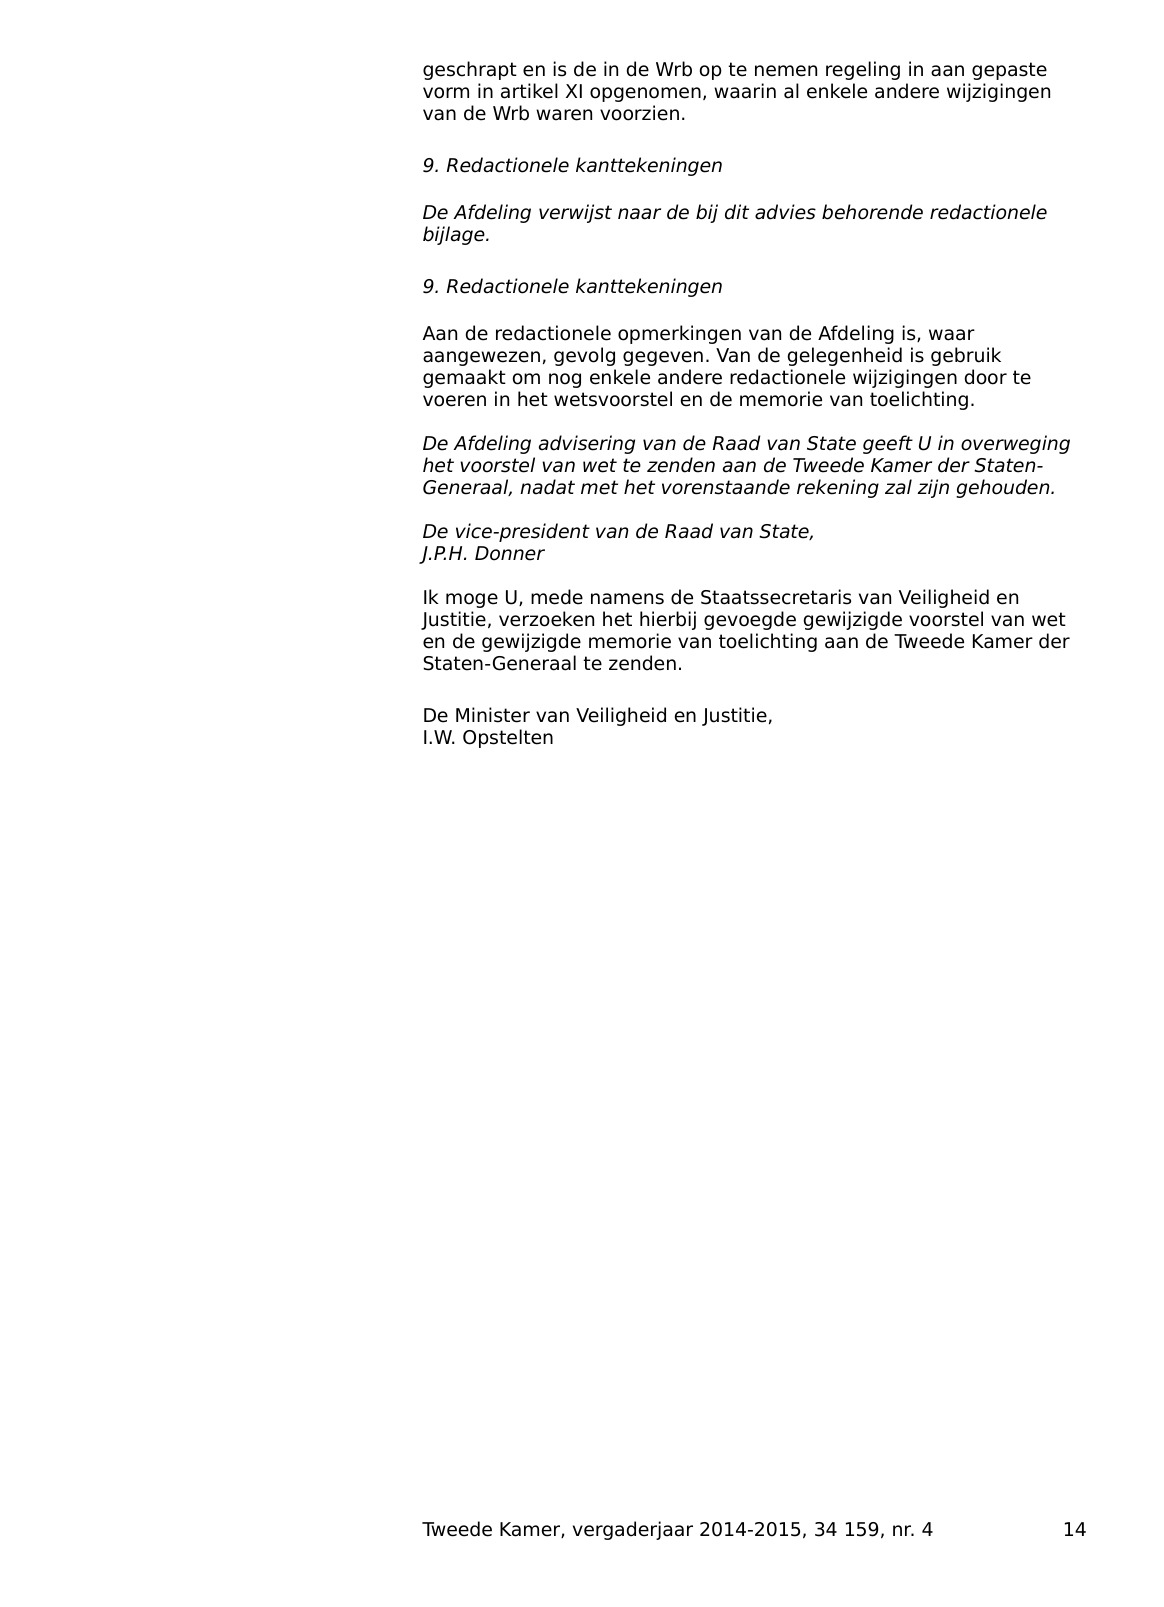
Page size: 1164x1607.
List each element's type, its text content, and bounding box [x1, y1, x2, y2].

subtitle 9. Redactionele kanttekeningen [422, 276, 1087, 298]
text Aan de redactionele opmerkingen van de Afdeling is, waar aangewezen, gevolg gegeven. Van de gelegenheid is gebruik gemaakt om nog enkele andere redactionele wijzigingen door te voeren in het wetsvoorstel en de memorie van toelichting. [422, 323, 1087, 411]
text De vice-president van de Raad van State, [422, 521, 1087, 543]
text J.P.H. Donner [422, 543, 1087, 565]
text De Minister van Veiligheid en Justitie, I.W. Opstelten [422, 705, 1087, 749]
text geschrapt en is de in de Wrb op te nemen regeling in aan gepaste vorm in artikel XI opgenomen, waarin al enkele andere wijzigingen van de Wrb waren voorzien. [422, 59, 1087, 125]
text De Afdeling verwijst naar de bij dit advies behorende redactionele bijlage. [422, 202, 1087, 246]
text De Afdeling advisering van de Raad van State geeft U in overweging het voorstel van wet te zenden aan de Tweede Kamer der Staten-Generaal, nadat met het vorenstaande rekening zal zijn gehouden. [422, 433, 1087, 499]
subtitle 9. Redactionele kanttekeningen [422, 155, 1087, 177]
text Ik moge U, mede namens de Staatssecretaris van Veiligheid en Justitie, verzoeken het hierbij gevoegde gewijzigde voorstel van wet en de gewijzigde memorie van toelichting aan de Tweede Kamer der Staten-Generaal te zenden. [422, 587, 1087, 675]
